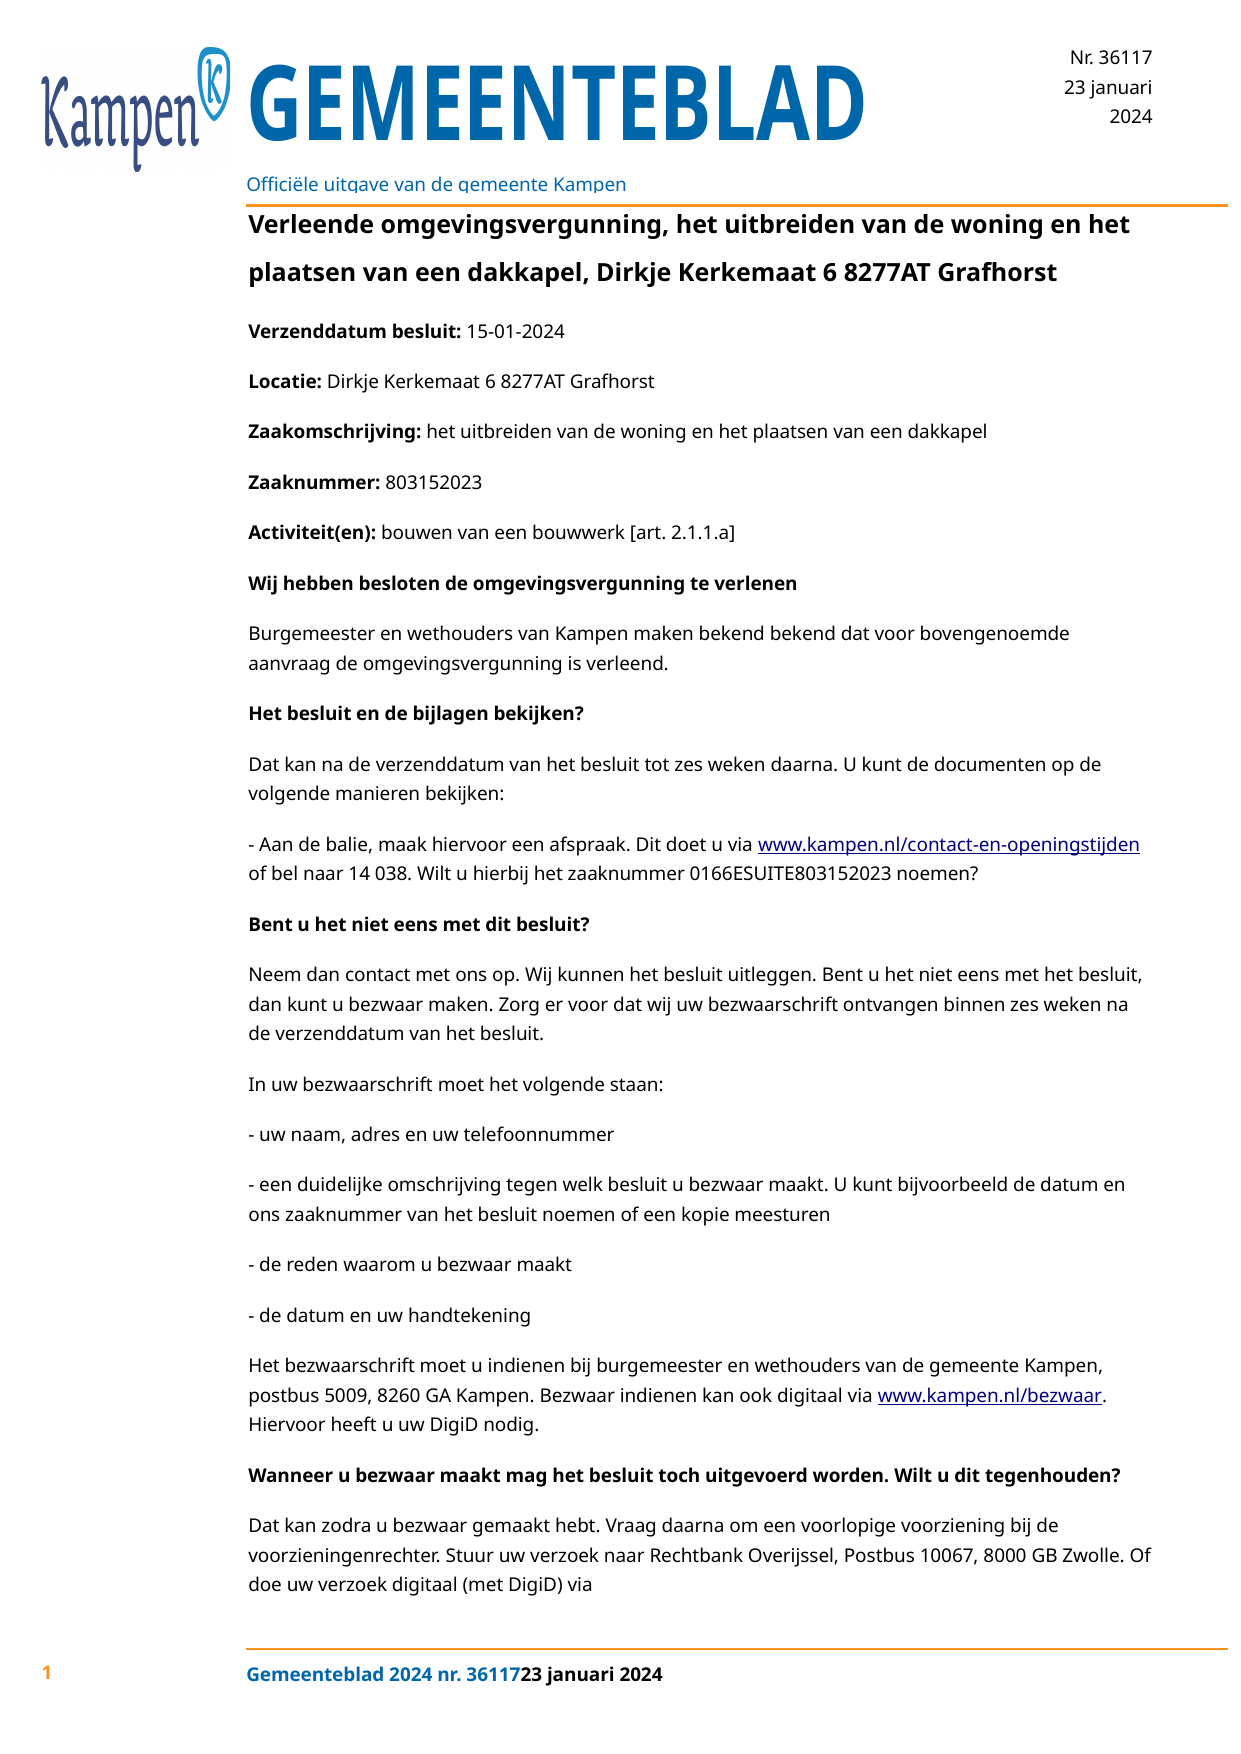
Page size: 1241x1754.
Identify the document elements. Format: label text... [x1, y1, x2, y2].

picture [41, 47, 231, 172]
text Zaaknummer: 803152023 [248, 469, 1152, 495]
text - uw naam, adres en uw telefoonnummer [248, 1121, 1152, 1147]
text Verleende omgevingsvergunning, het uitbreiden van de woning en het plaatsen van een dakkapel, Dirkje Kerkemaat 6 8277AT Grafhorst [248, 207, 1152, 288]
text Locatie: Dirkje Kerkemaat 6 8277AT Grafhorst [248, 368, 1152, 394]
text - de reden waarom u bezwaar maakt [248, 1252, 1152, 1277]
text - Aan de balie, maak hiervoor een afspraak. Dit doet u via www.kampen.nl/contact-en-openingstijden of bel naar 14 038. Wilt u hierbij het zaaknummer 0166ESUITE803152023 noemen? [248, 831, 1152, 886]
text Dat kan na de verzenddatum van het besluit tot zes weken daarna. U kunt de documenten op de volgende manieren bekijken: [248, 751, 1152, 806]
text Wanneer u bezwaar maakt mag het besluit toch uitgevoerd worden. Wilt u dit tegenhouden? [248, 1462, 1152, 1488]
text Verzenddatum besluit: 15-01-2024 [248, 318, 1152, 344]
text Zaakomschrijving: het uitbreiden van de woning en het plaatsen van een dakkapel [248, 419, 1152, 444]
text Bent u het niet eens met dit besluit? [248, 911, 1152, 937]
text Neem dan contact met ons op. Wij kunnen het besluit uitleggen. Bent u het niet eens met het besluit, dan kunt u bezwaar maken. Zorg er voor dat wij uw bezwaarschrift ontvangen binnen zes weken na de verzenddatum van het besluit. [248, 961, 1152, 1046]
text - een duidelijke omschrijving tegen welk besluit u bezwaar maakt. U kunt bijvoorbeeld de datum en ons zaaknummer van het besluit noemen of een kopie meesturen [248, 1172, 1152, 1227]
text Het besluit en de bijlagen bekijken? [248, 700, 1152, 726]
text Dat kan zodra u bezwaar gemaakt hebt. Vraag daarna om een voorlopige voorziening bij de voorzieningenrechter. Stuur uw verzoek naar Rechtbank Overijssel, Postbus 10067, 8000 GB Zwolle. Of doe uw verzoek digitaal (met DigiD) via [248, 1512, 1152, 1597]
text Het bezwaarschrift moet u indienen bij burgemeester en wethouders van de gemeente Kampen, postbus 5009, 8260 GA Kampen. Bezwaar indienen kan ook digitaal via www.kampen.nl/bezwaar. Hiervoor heeft u uw DigiD nodig. [248, 1352, 1152, 1437]
text Wij hebben besloten de omgevingsvergunning te verlenen [248, 570, 1152, 596]
text In uw bezwaarschrift moet het volgende staan: [248, 1071, 1152, 1097]
text - de datum en uw handtekening [248, 1302, 1152, 1328]
text Activiteit(en): bouwen van een bouwwerk [art. 2.1.1.a] [248, 519, 1152, 545]
text Burgemeester en wethouders van Kampen maken bekend bekend dat voor bovengenoemde aanvraag de omgevingsvergunning is verleend. [248, 620, 1152, 676]
